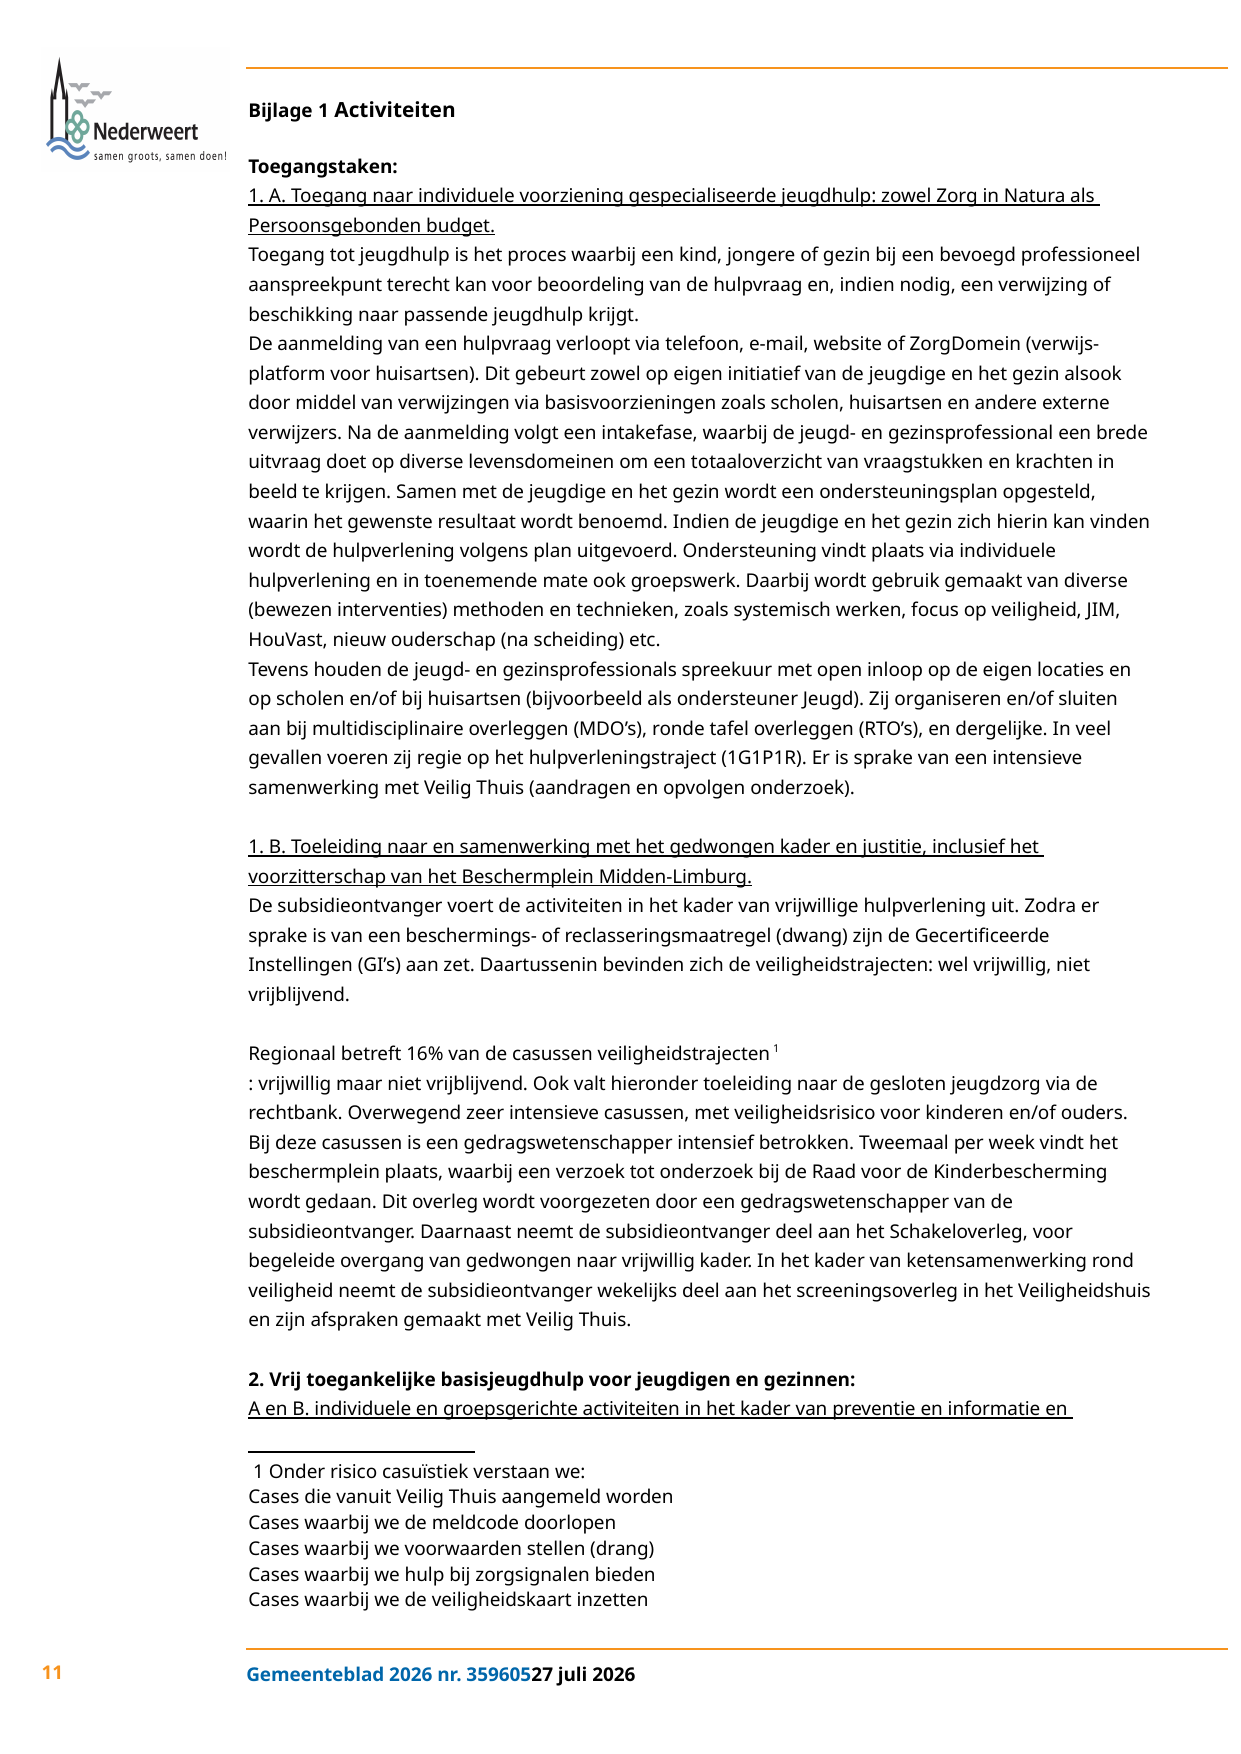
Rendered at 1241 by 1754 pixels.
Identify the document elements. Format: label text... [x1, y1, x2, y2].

text 1. B. Toeleiding naar en samenwerking met het gedwongen kader en justitie, inclusief het voorzitterschap van het Beschermplein Midden-Limburg. [248, 833, 1152, 889]
text De aanmelding van een hulpvraag verloopt via telefoon, e-mail, website of ZorgDomein (verwijs-platform voor huisartsen). Dit gebeurt zowel op eigen initiatief van de jeugdige en het gezin alsook door middel van verwijzingen via basisvoorzieningen zoals scholen, huisartsen en andere externe verwijzers. Na de aanmelding volgt een intakefase, waarbij de jeugd- en gezinsprofessional een brede uitvraag doet op diverse levensdomeinen om een totaaloverzicht van vraagstukken en krachten in beeld te krijgen. Samen met de jeugdige en het gezin wordt een ondersteuningsplan opgesteld, waarin het gewenste resultaat wordt benoemd. Indien de jeugdige en het gezin zich hierin kan vinden wordt de hulpverlening volgens plan uitgevoerd. Ondersteuning vindt plaats via individuele hulpverlening en in toenemende mate ook groepswerk. Daarbij wordt gebruik gemaakt van diverse (bewezen interventies) methoden en technieken, zoals systemisch werken, focus op veiligheid, JIM, HouVast, nieuw ouderschap (na scheiding) etc. [248, 330, 1152, 652]
text Toegangstaken: [248, 153, 1152, 179]
text Cases waarbij we voorwaarden stellen (drang) [248, 1535, 1152, 1561]
text De subsidieontvanger voert de activiteiten in het kader van vrijwillige hulpverlening uit. Zodra er sprake is van een beschermings- of reclasseringsmaatregel (dwang) zijn de Gecertificeerde Instellingen (GI’s) aan zet. Daartussenin bevinden zich de veiligheidstrajecten: wel vrijwillig, niet vrijblijvend. [248, 892, 1152, 1007]
text Tevens houden de jeugd- en gezinsprofessionals spreekuur met open inloop op de eigen locaties en op scholen en/of bij huisartsen (bijvoorbeeld als ondersteuner Jeugd). Zij organiseren en/of sluiten aan bij multidisciplinaire overleggen (MDO’s), ronde tafel overleggen (RTO’s), en dergelijke. In veel gevallen voeren zij regie op het hulpverleningstraject (1G1P1R). Er is sprake van een intensieve samenwerking met Veilig Thuis (aandragen en opvolgen onderzoek). [248, 656, 1152, 800]
text Toegang tot jeugdhulp is het proces waarbij een kind, jongere of gezin bij een bevoegd professioneel aanspreekpunt terecht kan voor beoordeling van de hulpvraag en, indien nodig, een verwijzing of beschikking naar passende jeugdhulp krijgt. [248, 242, 1152, 327]
picture [41, 47, 231, 172]
text 2. Vrij toegankelijke basisjeugdhulp voor jeugdigen en gezinnen: [248, 1366, 1152, 1392]
text Cases waarbij we de meldcode doorlopen [248, 1509, 1152, 1535]
text Regionaal betreft 16% van de casussen veiligheidstrajecten [248, 1040, 1152, 1066]
text Cases waarbij we de veiligheidskaart inzetten [248, 1586, 1152, 1612]
text 1. A. Toegang naar individuele voorziening gespecialiseerde jeugdhulp: zowel Zorg in Natura als Persoonsgebonden budget. [248, 182, 1152, 238]
text Onder risico casuïstiek verstaan we: [248, 1458, 1152, 1483]
text Cases waarbij we hulp bij zorgsignalen bieden [248, 1561, 1152, 1586]
text A en B. individuele en groepsgerichte activiteiten in het kader van preventie en informatie en [248, 1395, 1152, 1421]
text : vrijwillig maar niet vrijblijvend. Ook valt hieronder toeleiding naar de gesloten jeugdzorg via de rechtbank. Overwegend zeer intensieve casussen, met veiligheidsrisico voor kinderen en/of ouders. Bij deze casussen is een gedragswetenschapper intensief betrokken. Tweemaal per week vindt het beschermplein plaats, waarbij een verzoek tot onderzoek bij de Raad voor de Kinderbescherming wordt gedaan. Dit overleg wordt voorgezeten door een gedragswetenschapper van de subsidieontvanger. Daarnaast neemt de subsidieontvanger deel aan het Schakeloverleg, voor begeleide overgang van gedwongen naar vrijwillig kader. In het kader van ketensamenwerking rond veiligheid neemt de subsidieontvanger wekelijks deel aan het screeningsoverleg in het Veiligheidshuis en zijn afspraken gemaakt met Veilig Thuis. [248, 1070, 1152, 1332]
text Bijlage 1 Activiteiten [248, 95, 1152, 123]
text Cases die vanuit Veilig Thuis aangemeld worden [248, 1483, 1152, 1509]
